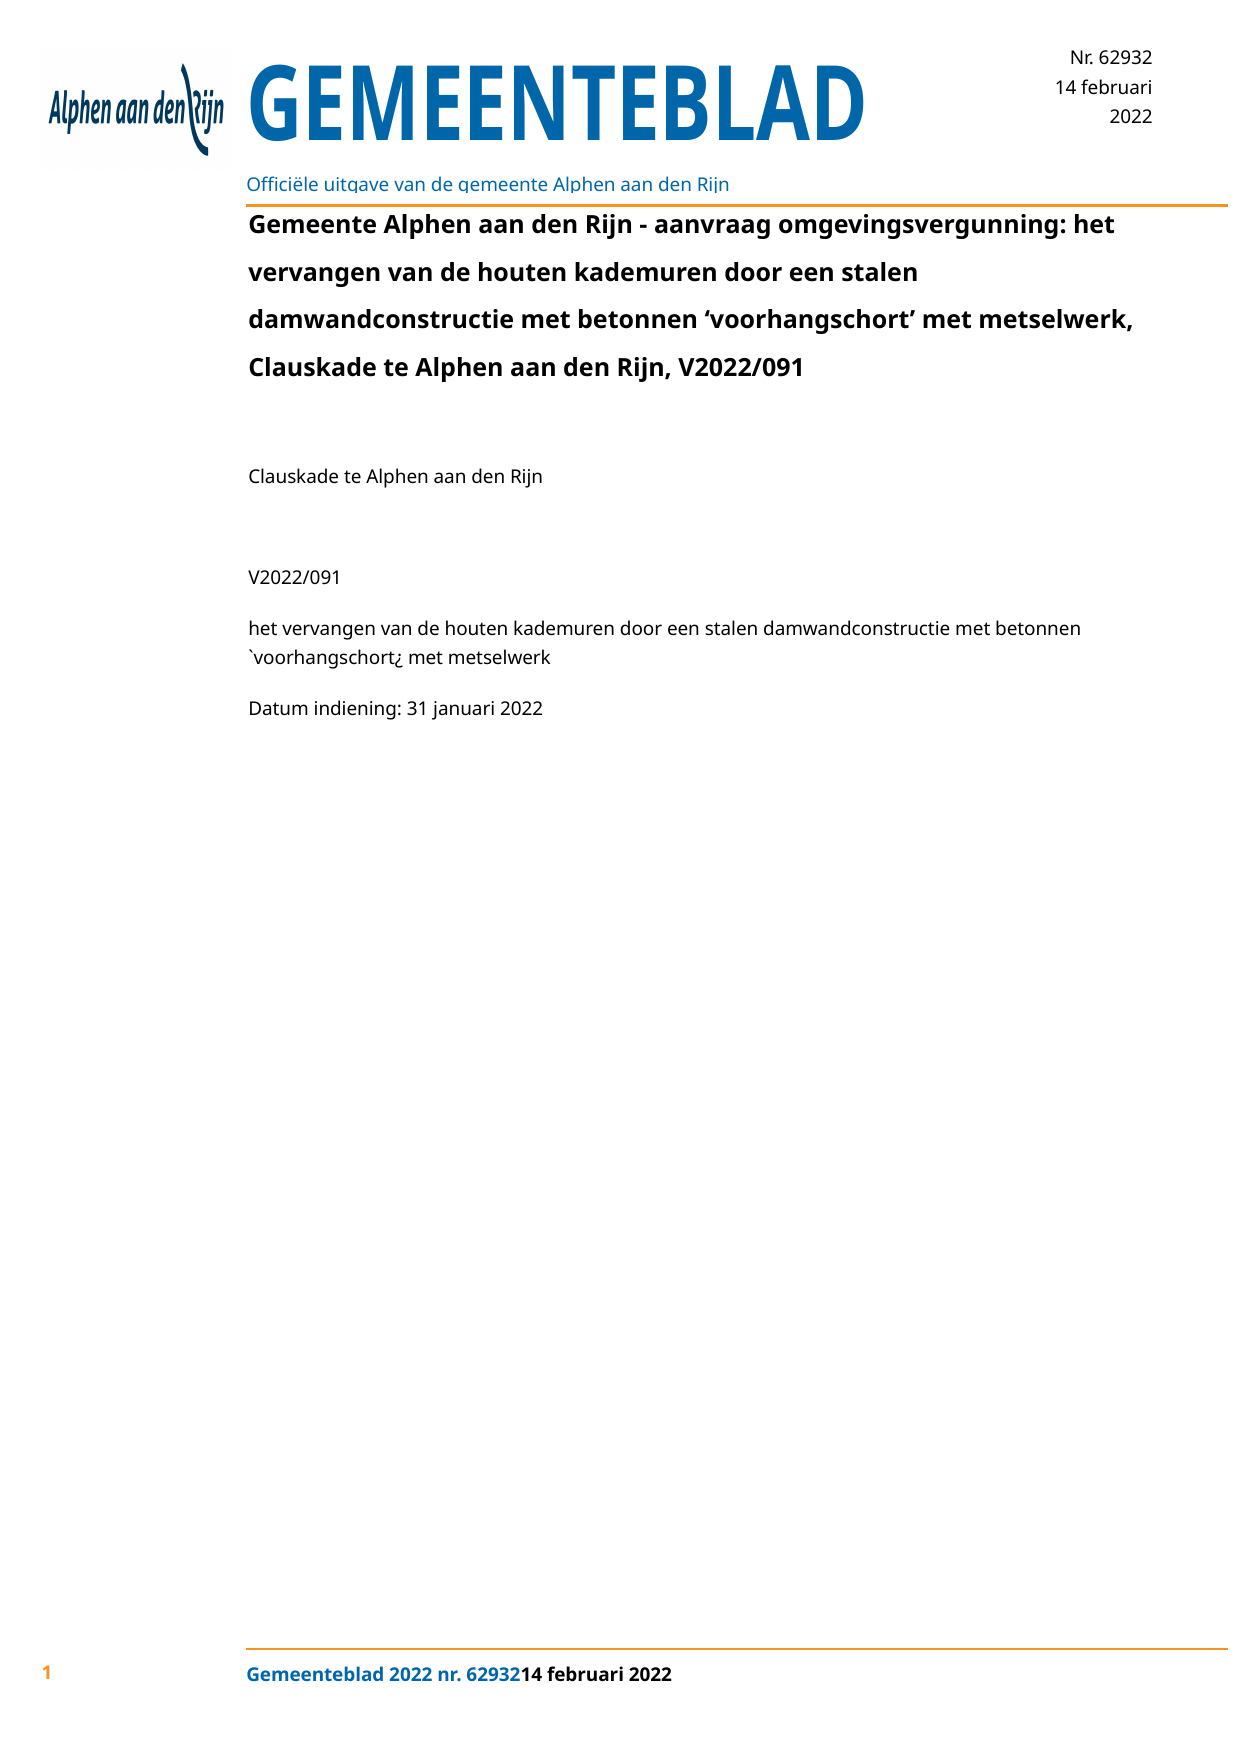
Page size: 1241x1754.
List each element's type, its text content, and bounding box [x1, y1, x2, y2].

text Datum indiening: 31 januari 2022 [248, 695, 1152, 721]
text Clauskade te Alphen aan den Rijn [248, 463, 1152, 489]
text Gemeente Alphen aan den Rijn - aanvraag omgevingsvergunning: het vervangen van de houten kademuren door een stalen damwandconstructie met betonnen ‘voorhangschort’ met metselwerk, Clauskade te Alphen aan den Rijn, V2022/091 [248, 207, 1152, 384]
text V2022/091 [248, 564, 1152, 590]
picture [41, 47, 231, 172]
text het vervangen van de houten kademuren door een stalen damwandconstructie met betonnen `voorhangschort¿ met metselwerk [248, 615, 1152, 670]
